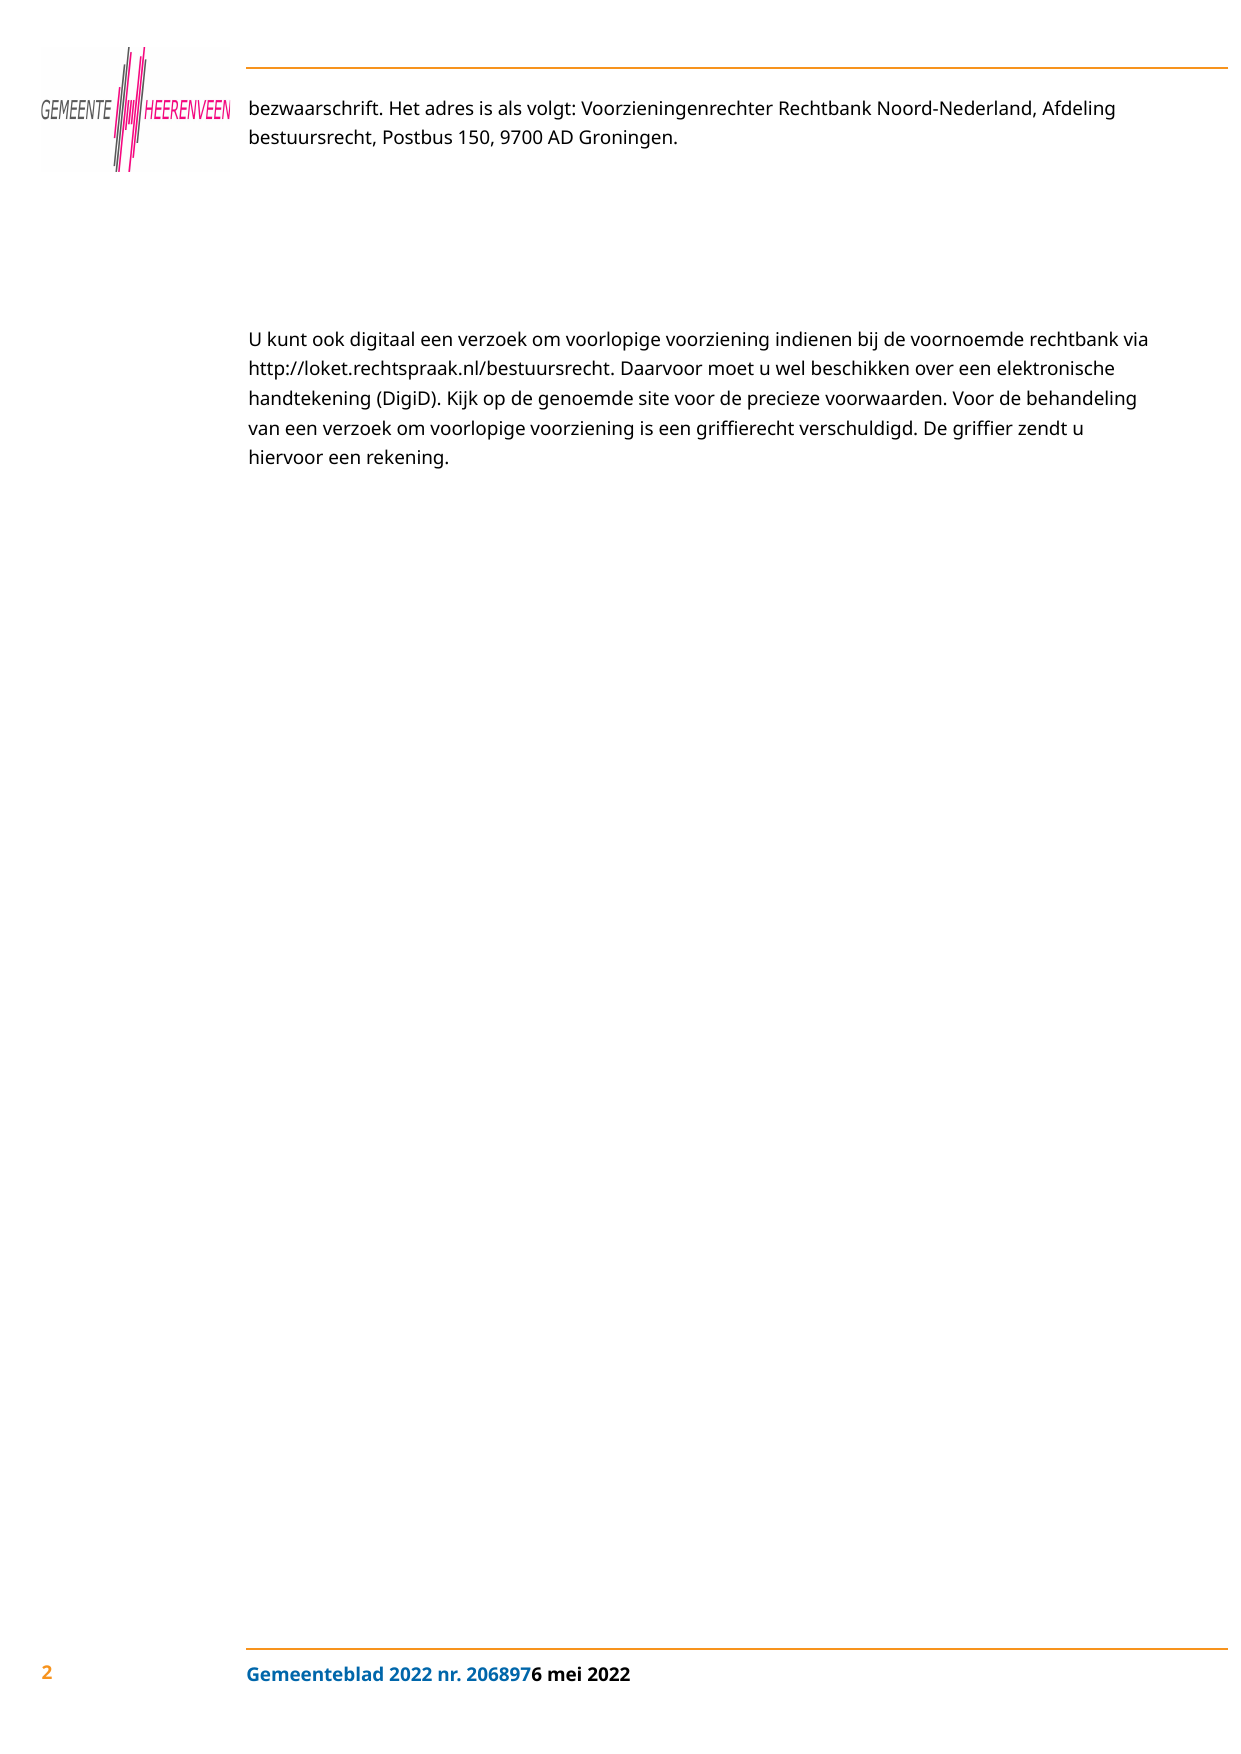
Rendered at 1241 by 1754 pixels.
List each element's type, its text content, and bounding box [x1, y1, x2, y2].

text U kunt ook digitaal een verzoek om voorlopige voorziening indienen bij de voornoemde rechtbank via http://loket.rechtspraak.nl/bestuursrecht. Daarvoor moet u wel beschikken over een elektronische handtekening (DigiD). Kijk op de genoemde site voor de precieze voorwaarden. Voor de behandeling van een verzoek om voorlopige voorziening is een griffierecht verschuldigd. De griffier zendt u hiervoor een rekening. [248, 326, 1152, 470]
picture [41, 47, 231, 172]
text bezwaarschrift. Het adres is als volgt: Voorzieningenrechter Rechtbank Noord-Nederland, Afdeling bestuursrecht, Postbus 150, 9700 AD Groningen. [248, 95, 1152, 150]
